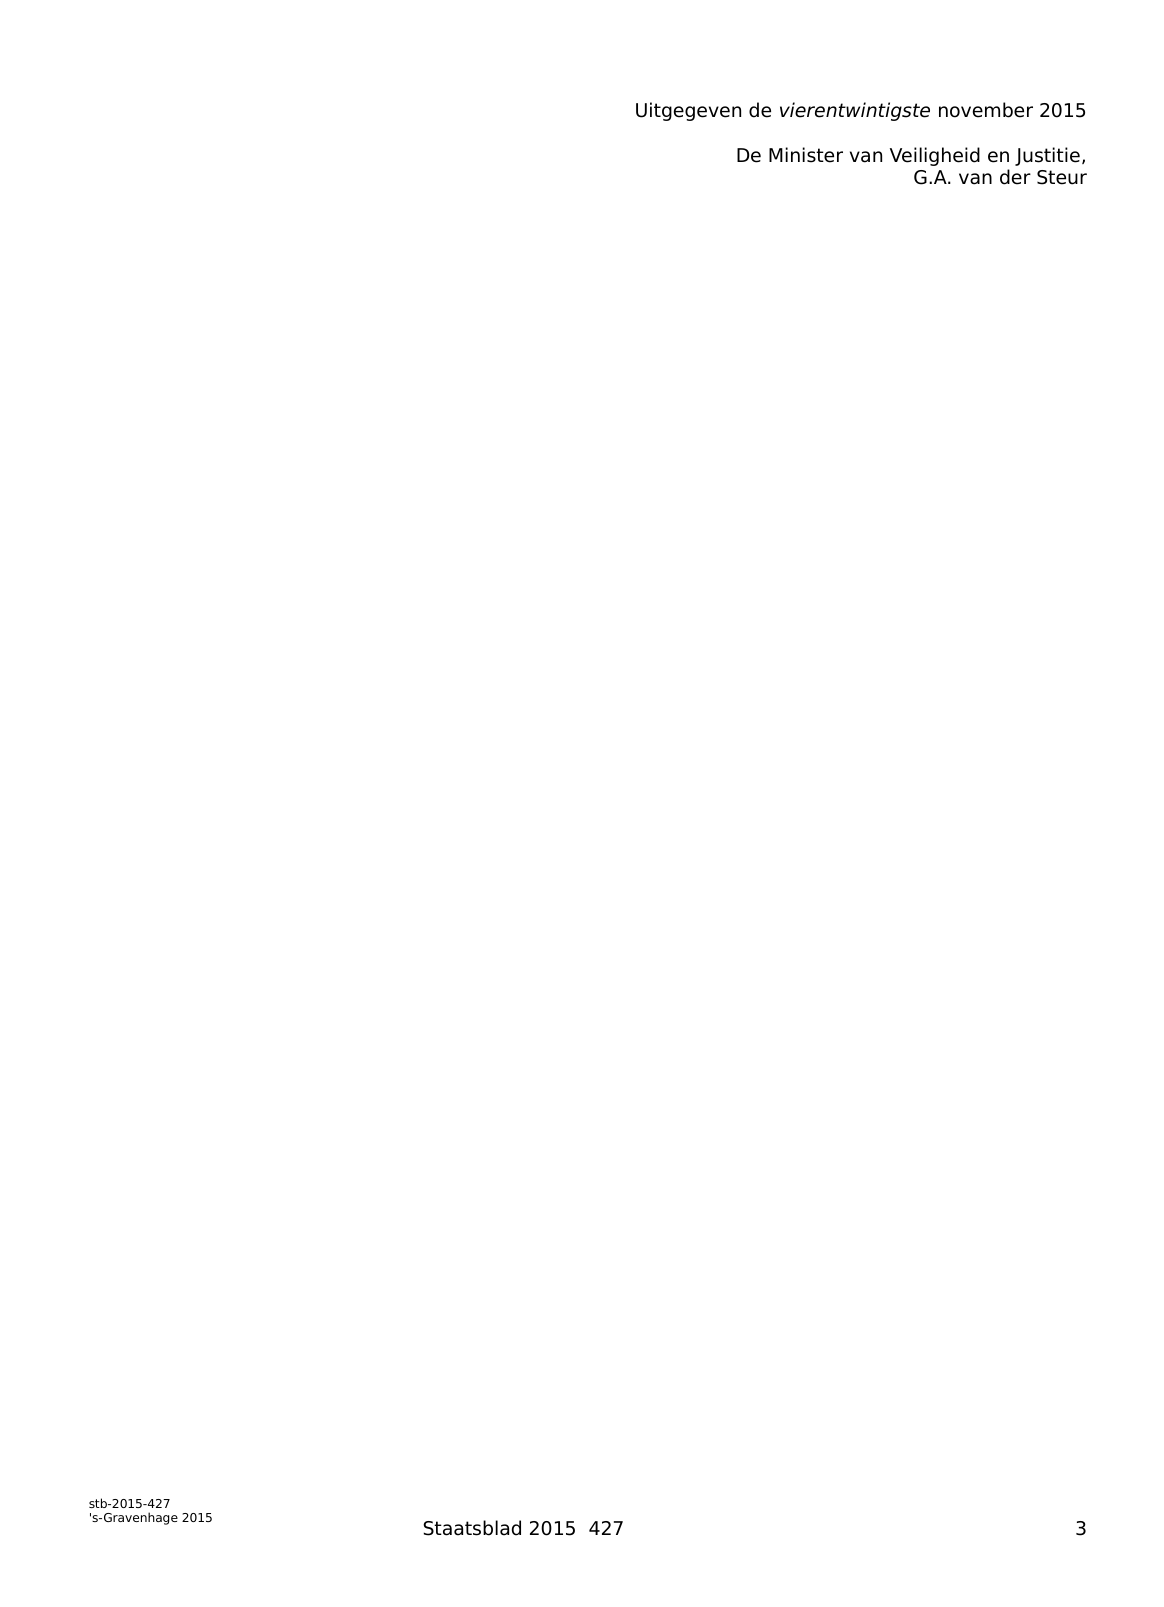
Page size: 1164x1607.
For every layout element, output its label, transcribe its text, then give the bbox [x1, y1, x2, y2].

text De Minister van Veiligheid en Justitie, G.A. van der Steur [422, 144, 1087, 188]
text stb-2015-427 [88, 1497, 323, 1511]
text Uitgegeven de vierentwintigste november 2015 [422, 100, 1087, 122]
text 's-Gravenhage 2015 [88, 1511, 323, 1525]
